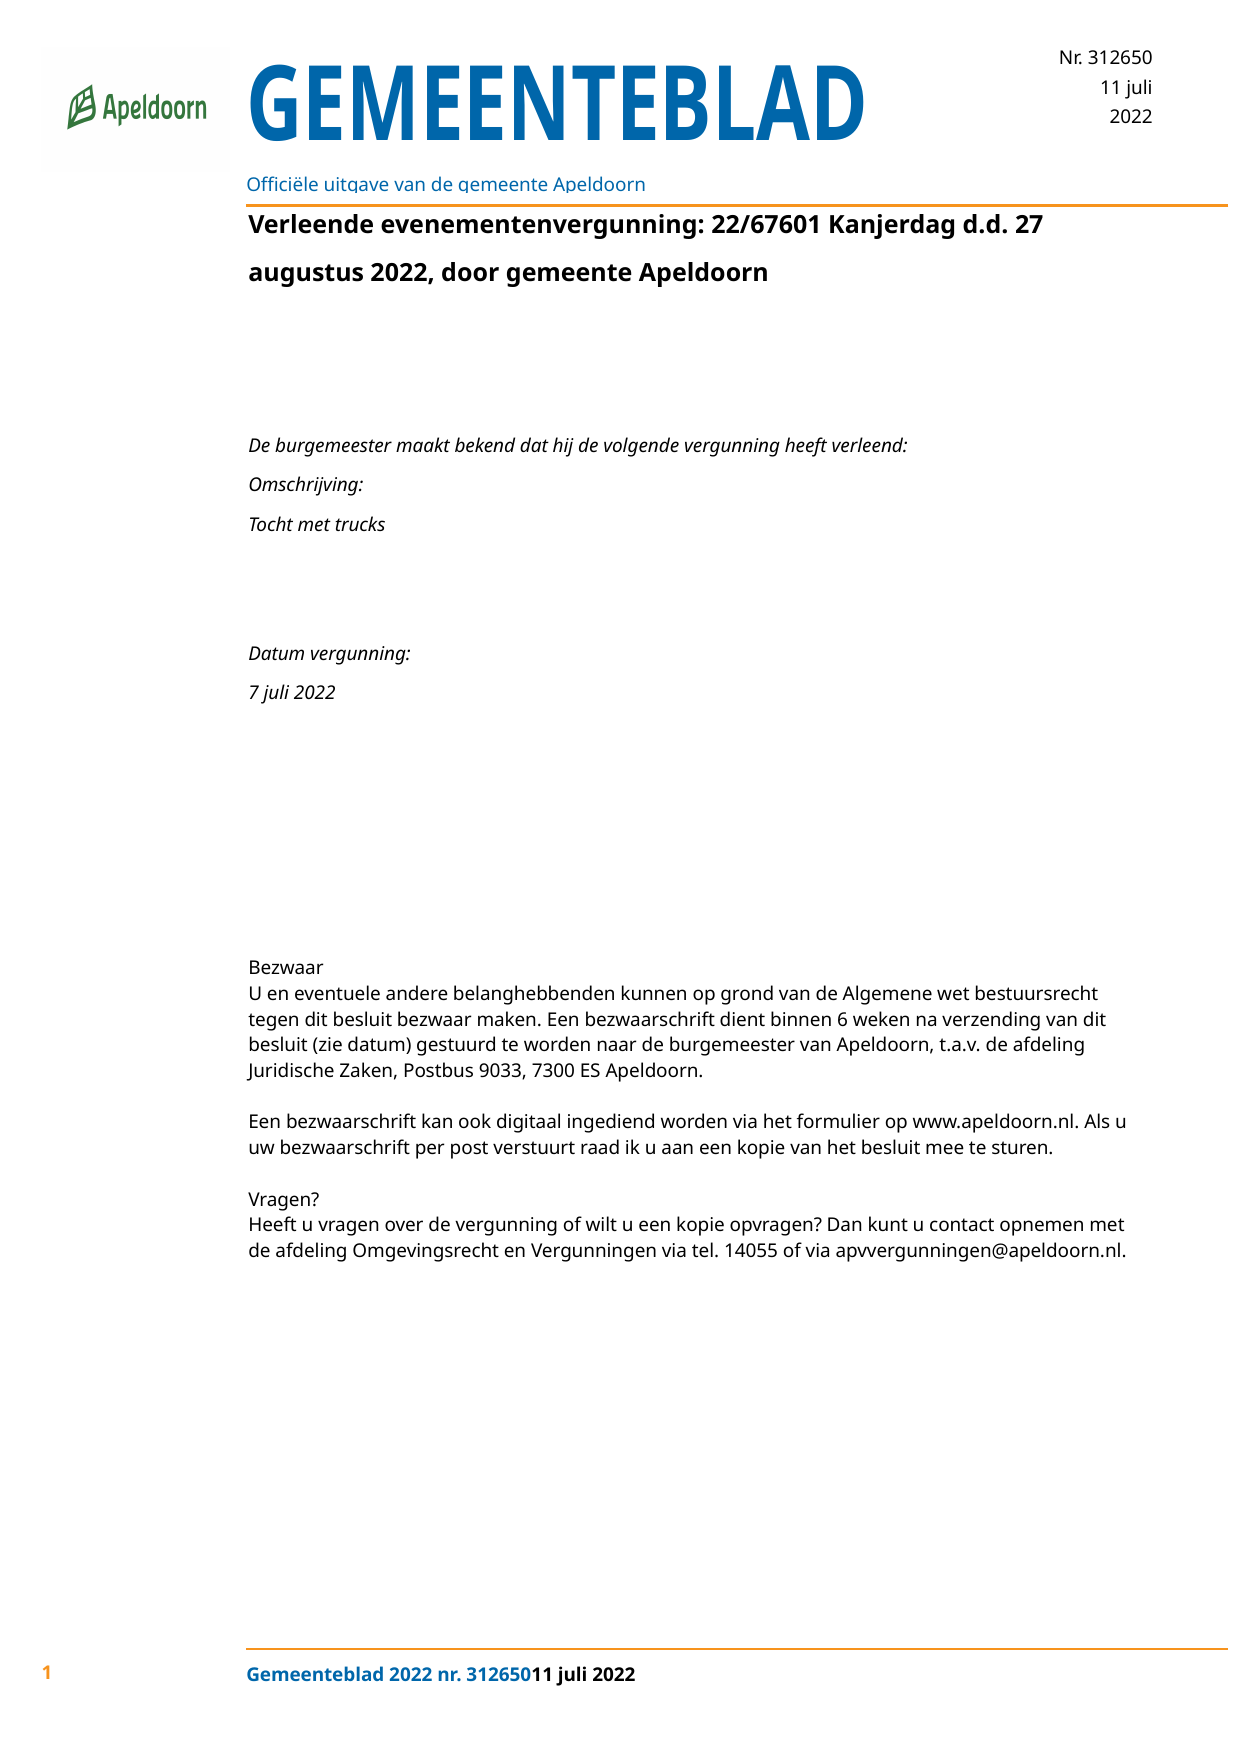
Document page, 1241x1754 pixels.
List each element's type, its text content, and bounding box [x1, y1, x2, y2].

text Datum vergunning: [248, 640, 1152, 666]
text U en eventuele andere belanghebbenden kunnen op grond van de Algemene wet bestuursrecht tegen dit besluit bezwaar maken. Een bezwaarschrift dient binnen 6 weken na verzending van dit besluit (zie datum) gestuurd te worden naar de burgemeester van Apeldoorn, t.a.v. de afdeling Juridische Zaken, Postbus 9033, 7300 ES Apeldoorn. [248, 980, 1152, 1083]
text Een bezwaarschrift kan ook digitaal ingediend worden via het formulier op www.apeldoorn.nl. Als u uw bezwaarschrift per post verstuurt raad ik u aan een kopie van het besluit mee te sturen. [248, 1109, 1152, 1160]
text Heeft u vragen over de vergunning of wilt u een kopie opvragen? Dan kunt u contact opnemen met de afdeling Omgevingsrecht en Vergunningen via tel. 14055 of via apvvergunningen@apeldoorn.nl. [248, 1212, 1152, 1263]
text Vragen? [248, 1186, 1152, 1212]
picture [41, 47, 231, 172]
text Verleende evenementenvergunning: 22/67601 Kanjerdag d.d. 27 augustus 2022, door gemeente Apeldoorn [248, 207, 1152, 288]
text Tocht met trucks [248, 511, 1152, 537]
text Bezwaar [248, 954, 1152, 980]
text Omschrijving: [248, 472, 1152, 497]
text De burgemeester maakt bekend dat hij de volgende vergunning heeft verleend: [248, 432, 1152, 458]
text 7 juli 2022 [248, 679, 1152, 705]
